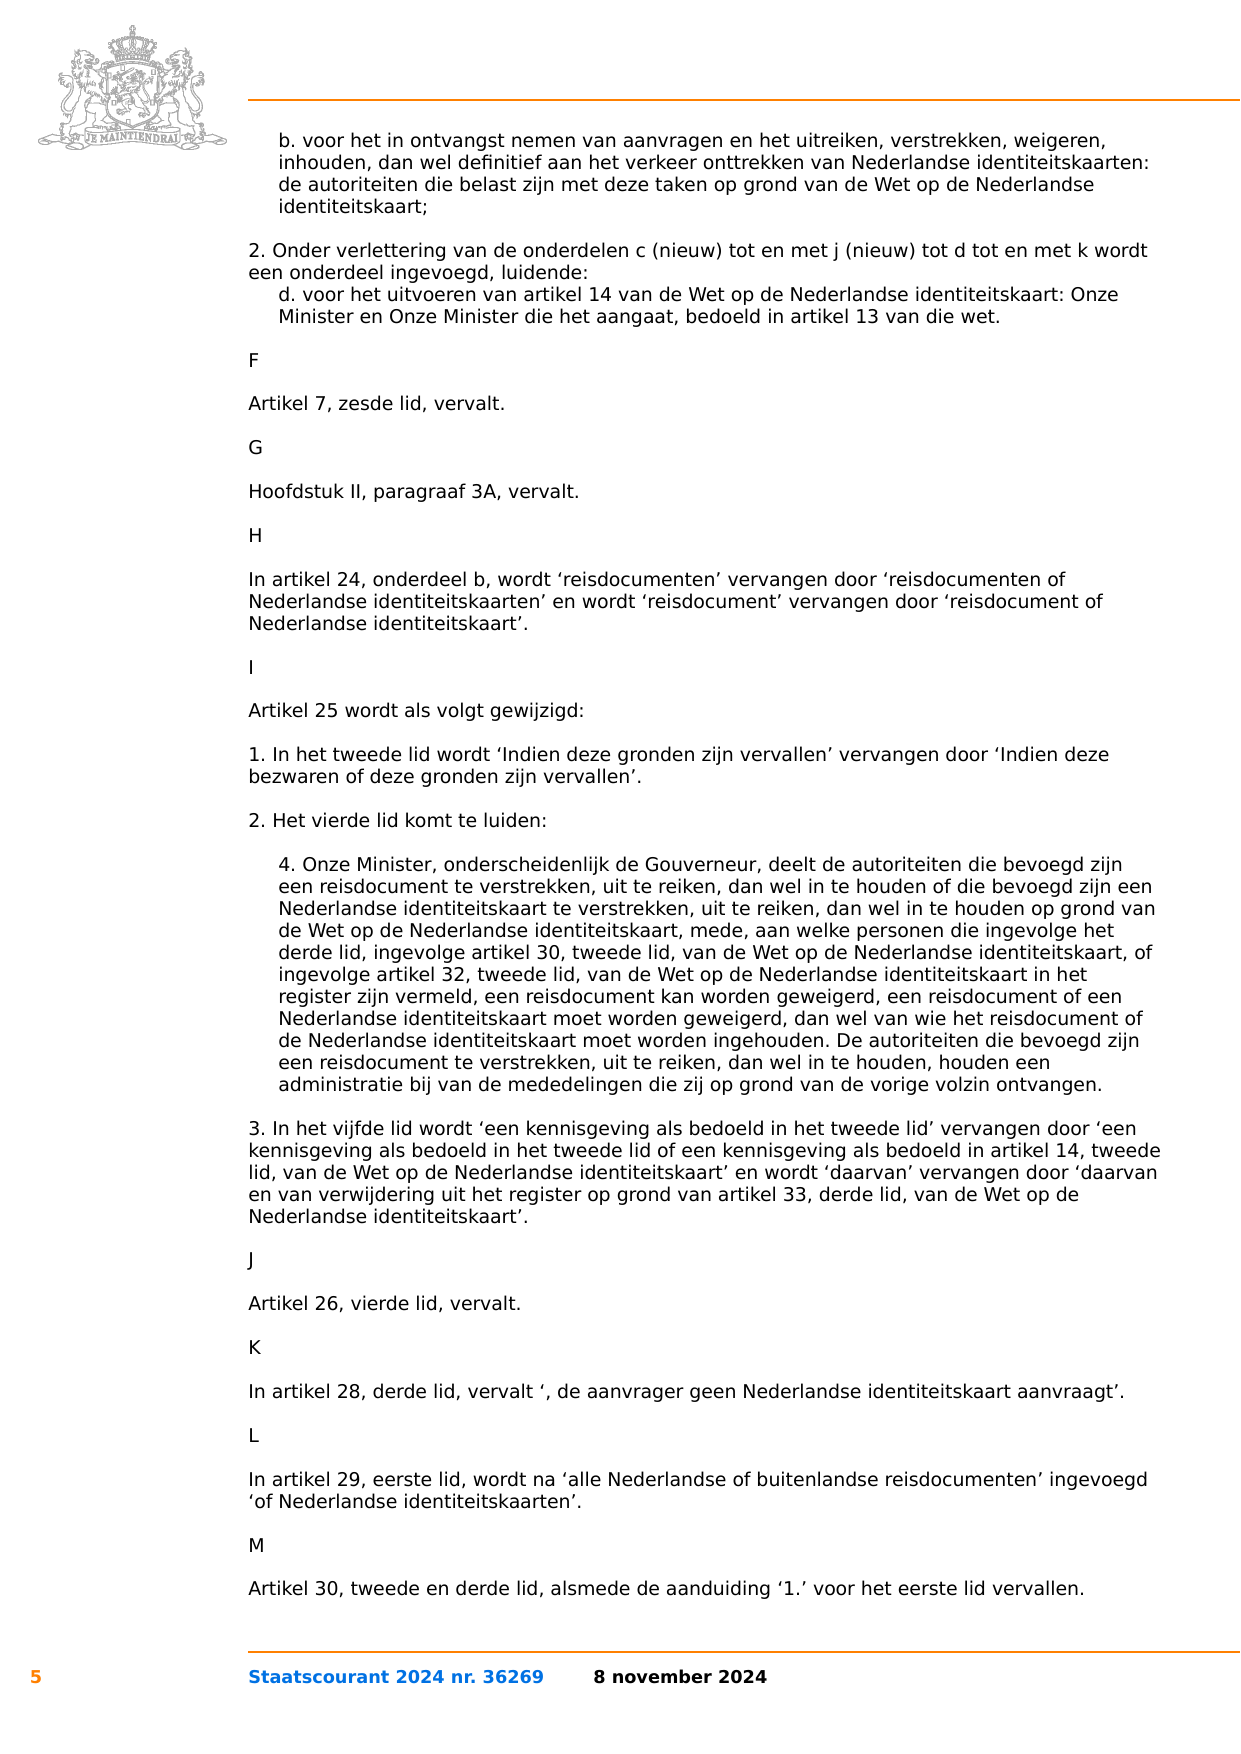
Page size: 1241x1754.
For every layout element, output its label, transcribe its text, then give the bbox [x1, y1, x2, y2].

text 4. Onze Minister, onderscheidenlijk de Gouverneur, deelt de autoriteiten die bevoegd zijn een reisdocument te verstrekken, uit te reiken, dan wel in te houden of die bevoegd zijn een Nederlandse identiteitskaart te verstrekken, uit te reiken, dan wel in te houden op grond van de Wet op de Nederlandse identiteitskaart, mede, aan welke personen die ingevolge het derde lid, ingevolge artikel 30, tweede lid, van de Wet op de Nederlandse identiteitskaart, of ingevolge artikel 32, tweede lid, van de Wet op de Nederlandse identiteitskaart in het register zijn vermeld, een reisdocument kan worden geweigerd, een reisdocument of een Nederlandse identiteitskaart moet worden geweigerd, dan wel van wie het reisdocument of de Nederlandse identiteitskaart moet worden ingehouden. De autoriteiten die bevoegd zijn een reisdocument te verstrekken, uit te reiken, dan wel in te houden, houden een administratie bij van de mededelingen die zij op grond van de vorige volzin ontvangen. [278, 854, 1163, 1096]
text H [248, 525, 1163, 547]
text b. voor het in ontvangst nemen van aanvragen en het uitreiken, verstrekken, weigeren, inhouden, dan wel definitief aan het verkeer onttrekken van Nederlandse identiteitskaarten: de autoriteiten die belast zijn met deze taken op grond van de Wet op de Nederlandse identiteitskaart; [278, 130, 1163, 218]
text 1. In het tweede lid wordt ‘Indien deze gronden zijn vervallen’ vervangen door ‘Indien deze bezwaren of deze gronden zijn vervallen’. [248, 744, 1163, 788]
text In artikel 24, onderdeel b, wordt ‘reisdocumenten’ vervangen door ‘reisdocumenten of Nederlandse identiteitskaarten’ en wordt ‘reisdocument’ vervangen door ‘reisdocument of Nederlandse identiteitskaart’. [248, 569, 1163, 635]
text 3. In het vijfde lid wordt ‘een kennisgeving als bedoeld in het tweede lid’ vervangen door ‘een kennisgeving als bedoeld in het tweede lid of een kennisgeving als bedoeld in artikel 14, tweede lid, van de Wet op de Nederlandse identiteitskaart’ en wordt ‘daarvan’ vervangen door ‘daarvan en van verwijdering uit het register op grond van artikel 33, derde lid, van de Wet op de Nederlandse identiteitskaart’. [248, 1118, 1163, 1227]
text J [248, 1249, 1163, 1271]
text I [248, 657, 1163, 678]
text 2. Het vierde lid komt te luiden: [248, 810, 1163, 832]
text K [248, 1337, 1163, 1359]
text M [248, 1534, 1163, 1556]
text Artikel 26, vierde lid, vervalt. [248, 1293, 1163, 1315]
text G [248, 437, 1163, 459]
text Artikel 25 wordt als volgt gewijzigd: [248, 700, 1163, 722]
picture [38, 25, 227, 150]
text In artikel 29, eerste lid, wordt na ‘alle Nederlandse of buitenlandse reisdocumenten’ ingevoegd ‘of Nederlandse identiteitskaarten’. [248, 1469, 1163, 1513]
text 2. Onder verlettering van de onderdelen c (nieuw) tot en met j (nieuw) tot d tot en met k wordt een onderdeel ingevoegd, luidende: [248, 240, 1163, 284]
text Artikel 30, tweede en derde lid, alsmede de aanduiding ‘1.’ voor het eerste lid vervallen. [248, 1578, 1163, 1600]
text L [248, 1425, 1163, 1447]
text In artikel 28, derde lid, vervalt ‘, de aanvrager geen Nederlandse identiteitskaart aanvraagt’. [248, 1381, 1163, 1403]
text d. voor het uitvoeren van artikel 14 van de Wet op de Nederlandse identiteitskaart: Onze Minister en Onze Minister die het aangaat, bedoeld in artikel 13 van die wet. [278, 284, 1163, 328]
text F [248, 349, 1163, 371]
text Artikel 7, zesde lid, vervalt. [248, 393, 1163, 415]
text Hoofdstuk II, paragraaf 3A, vervalt. [248, 481, 1163, 503]
